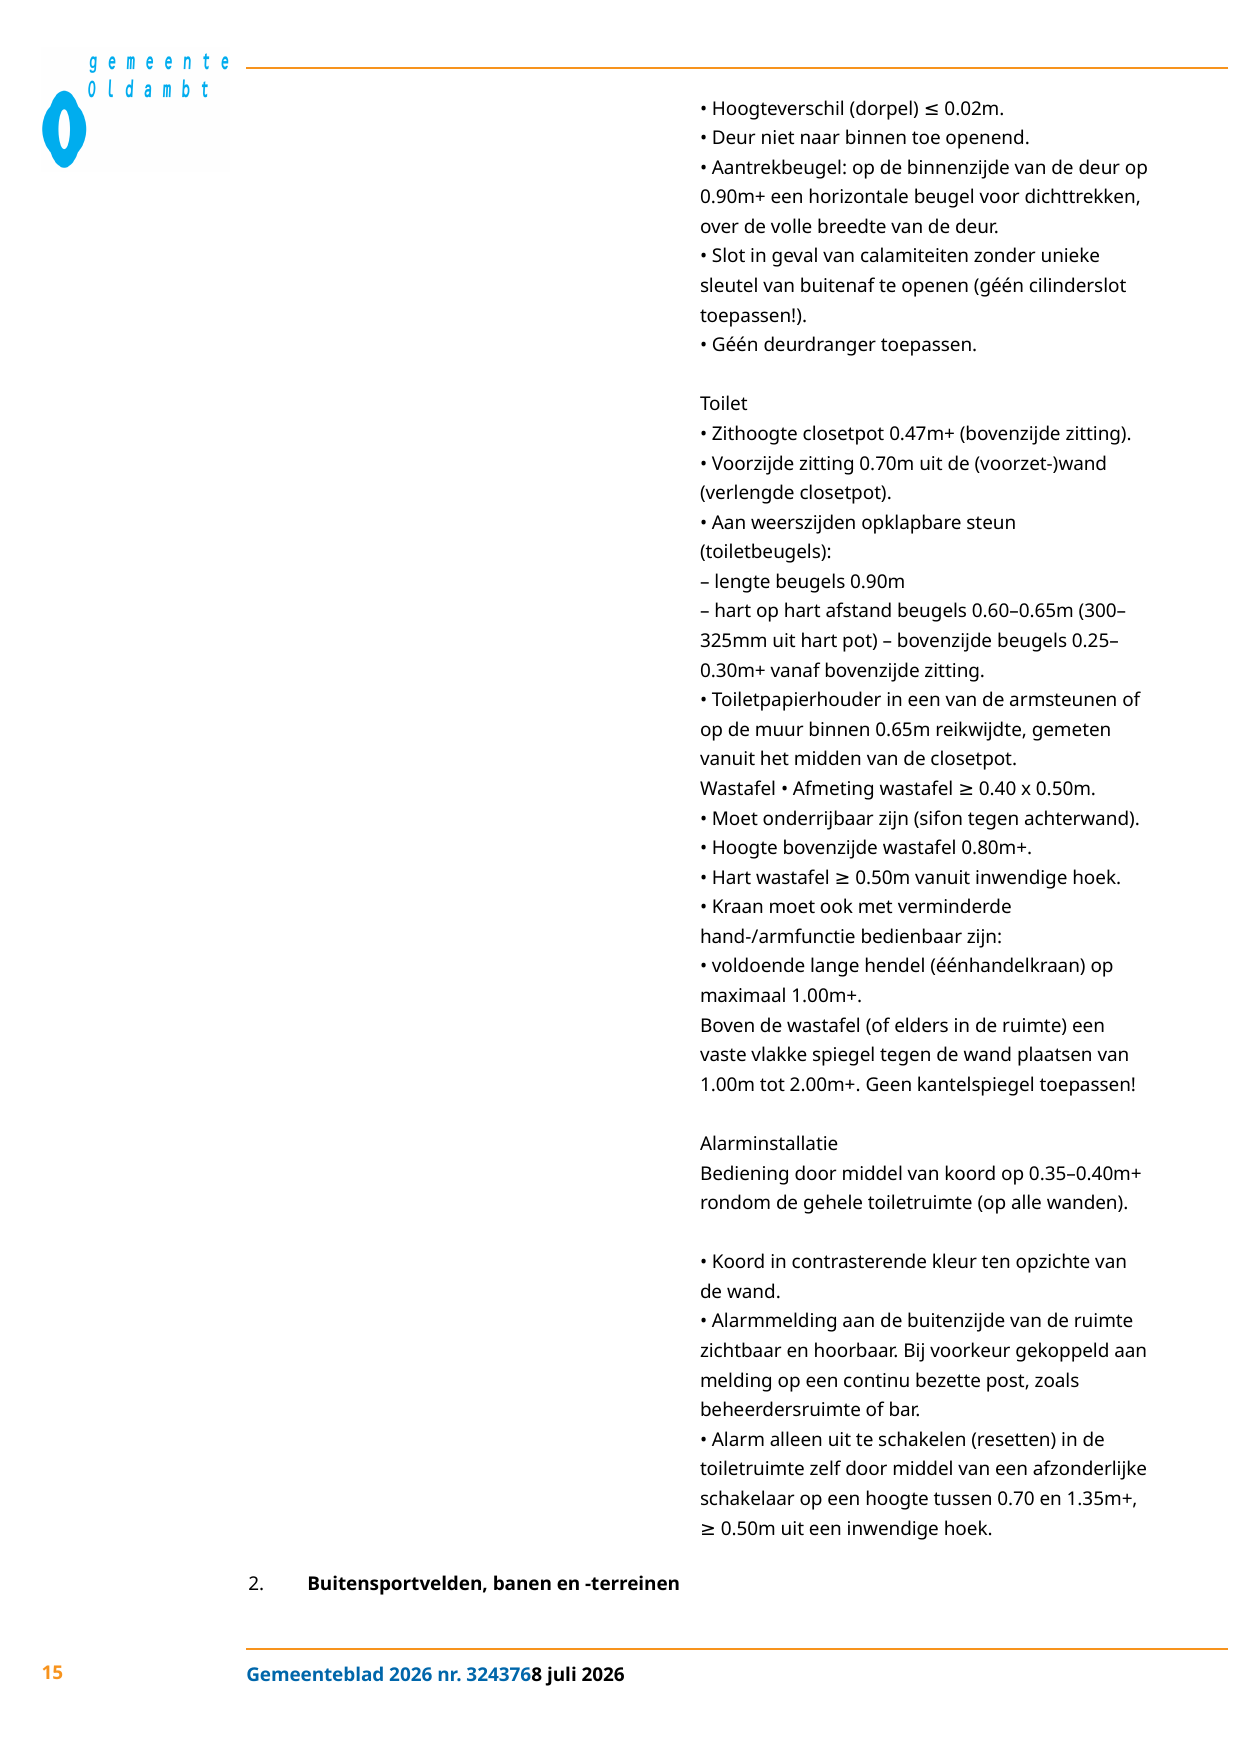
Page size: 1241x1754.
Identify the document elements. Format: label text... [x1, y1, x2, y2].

table_cell [248, 95, 440, 1570]
table_cell [440, 95, 700, 1570]
picture [41, 47, 231, 172]
table_cell • Hoogteverschil (dorpel) ≤ 0.02m. • Deur niet naar binnen toe openend. • Aantrekbeugel: op de binnenzijde van de deur op 0.90m+ een horizontale beugel voor dichttrekken, over de volle breedte van de deur. • Slot in geval van calamiteiten zonder unieke sleutel van buitenaf te openen (géén cilinderslot toepassen!). • Géén deurdranger toepassen. Toilet • Zithoogte closetpot 0.47m+ (bovenzijde zitting). • Voorzijde zitting 0.70m uit de (voorzet-)wand (verlengde closetpot). • Aan weerszijden opklapbare steun (toiletbeugels): – lengte beugels 0.90m – hart op hart afstand beugels 0.60–0.65m (300–325mm uit hart pot) – bovenzijde beugels 0.25–0.30m+ vanaf bovenzijde zitting. • Toiletpapierhouder in een van de armsteunen of op de muur binnen 0.65m reikwijdte, gemeten vanuit het midden van de closetpot. Wastafel • Afmeting wastafel ≥ 0.40 x 0.50m. • Moet onderrijbaar zijn (sifon tegen achterwand). • Hoogte bovenzijde wastafel 0.80m+. • Hart wastafel ≥ 0.50m vanuit inwendige hoek. • Kraan moet ook met verminderde hand-/armfunctie bedienbaar zijn: • voldoende lange hendel (éénhandelkraan) op maximaal 1.00m+. Boven de wastafel (of elders in de ruimte) een vaste vlakke spiegel tegen de wand plaatsen van 1.00m tot 2.00m+. Geen kantelspiegel toepassen! Alarminstallatie Bediening door middel van koord op 0.35–0.40m+ rondom de gehele toiletruimte (op alle wanden). • Koord in contrasterende kleur ten opzichte van de wand. • Alarmmelding aan de buitenzijde van de ruimte zichtbaar en hoorbaar. Bij voorkeur gekoppeld aan melding op een continu bezette post, zoals beheerdersruimte of bar. • Alarm alleen uit te schakelen (resetten) in de toiletruimte zelf door middel van een afzonderlijke schakelaar op een hoogte tussen 0.70 en 1.35m+, ≥ 0.50m uit een inwendige hoek. [700, 95, 1152, 1570]
table_cell Buitensportvelden, banen en -terreinen [248, 1570, 1152, 1596]
